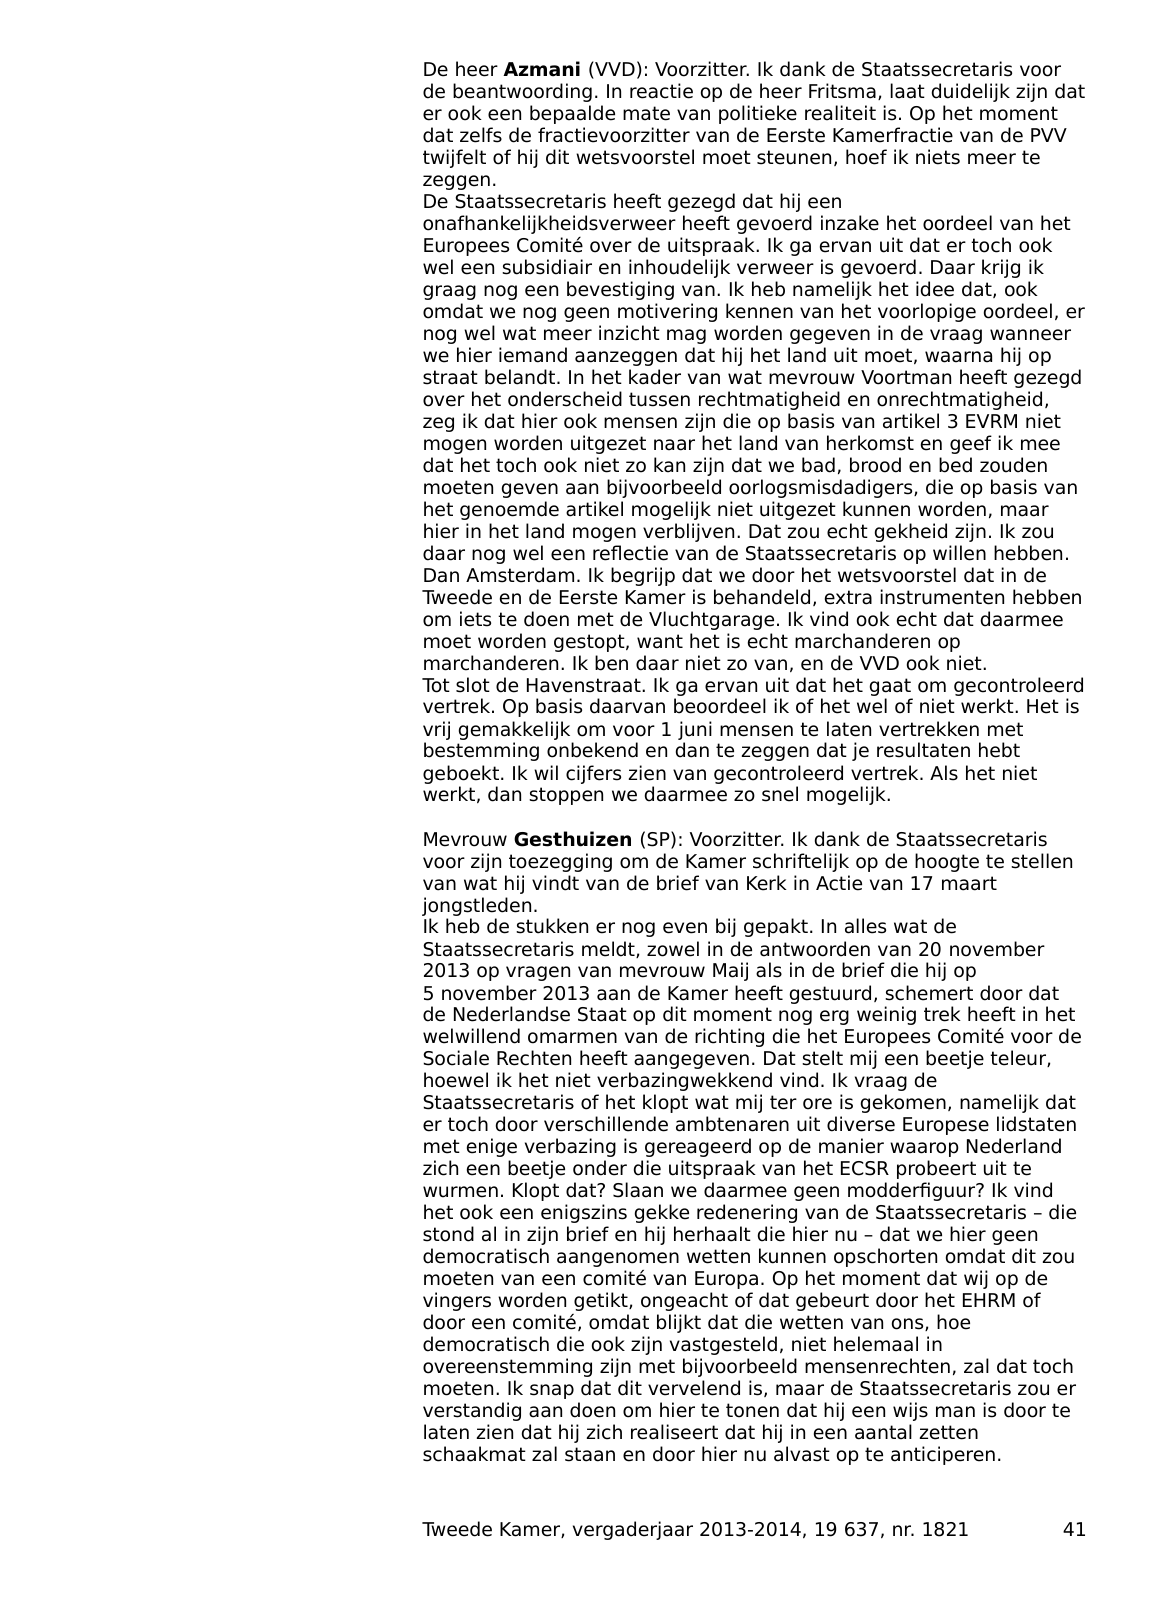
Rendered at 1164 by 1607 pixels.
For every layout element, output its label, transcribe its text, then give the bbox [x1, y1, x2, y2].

text De heer Azmani (VVD): Voorzitter. Ik dank de Staatssecretaris voor de beantwoording. In reactie op de heer Fritsma, laat duidelijk zijn dat er ook een bepaalde mate van politieke realiteit is. Op het moment dat zelfs de fractievoorzitter van de Eerste Kamerfractie van de PVV twijfelt of hij dit wetsvoorstel moet steunen, hoef ik niets meer te zeggen. [422, 59, 1087, 191]
text De Staatssecretaris heeft gezegd dat hij een onafhankelijkheidsverweer heeft gevoerd inzake het oordeel van het Europees Comité over de uitspraak. Ik ga ervan uit dat er toch ook wel een subsidiair en inhoudelijk verweer is gevoerd. Daar krijg ik graag nog een bevestiging van. Ik heb namelijk het idee dat, ook omdat we nog geen motivering kennen van het voorlopige oordeel, er nog wel wat meer inzicht mag worden gegeven in de vraag wanneer we hier iemand aanzeggen dat hij het land uit moet, waarna hij op straat belandt. In het kader van wat mevrouw Voortman heeft gezegd over het onderscheid tussen rechtmatigheid en onrechtmatigheid, zeg ik dat hier ook mensen zijn die op basis van artikel 3 EVRM niet mogen worden uitgezet naar het land van herkomst en geef ik mee dat het toch ook niet zo kan zijn dat we bad, brood en bed zouden moeten geven aan bijvoorbeeld oorlogsmisdadigers, die op basis van het genoemde artikel mogelijk niet uitgezet kunnen worden, maar hier in het land mogen verblijven. Dat zou echt gekheid zijn. Ik zou daar nog wel een reflectie van de Staatssecretaris op willen hebben. [422, 191, 1087, 564]
text Ik heb de stukken er nog even bij gepakt. In alles wat de Staatssecretaris meldt, zowel in de antwoorden van 20 november 2013 op vragen van mevrouw Maij als in de brief die hij op 5 november 2013 aan de Kamer heeft gestuurd, schemert door dat de Nederlandse Staat op dit moment nog erg weinig trek heeft in het welwillend omarmen van de richting die het Europees Comité voor de Sociale Rechten heeft aangegeven. Dat stelt mij een beetje teleur, hoewel ik het niet verbazingwekkend vind. Ik vraag de Staatssecretaris of het klopt wat mij ter ore is gekomen, namelijk dat er toch door verschillende ambtenaren uit diverse Europese lidstaten met enige verbazing is gereageerd op de manier waarop Nederland zich een beetje onder die uitspraak van het ECSR probeert uit te wurmen. Klopt dat? Slaan we daarmee geen modderfiguur? Ik vind het ook een enigszins gekke redenering van de Staatssecretaris – die stond al in zijn brief en hij herhaalt die hier nu – dat we hier geen democratisch aangenomen wetten kunnen opschorten omdat dit zou moeten van een comité van Europa. Op het moment dat wij op de vingers worden getikt, ongeacht of dat gebeurt door het EHRM of door een comité, omdat blijkt dat die wetten van ons, hoe democratisch die ook zijn vastgesteld, niet helemaal in overeenstemming zijn met bijvoorbeeld mensenrechten, zal dat toch moeten. Ik snap dat dit vervelend is, maar de Staatssecretaris zou er verstandig aan doen om hier te tonen dat hij een wijs man is door te laten zien dat hij zich realiseert dat hij in een aantal zetten schaakmat zal staan en door hier nu alvast op te anticiperen. [422, 916, 1087, 1466]
text Tot slot de Havenstraat. Ik ga ervan uit dat het gaat om gecontroleerd vertrek. Op basis daarvan beoordeel ik of het wel of niet werkt. Het is vrij gemakkelijk om voor 1 juni mensen te laten vertrekken met bestemming onbekend en dan te zeggen dat je resultaten hebt geboekt. Ik wil cijfers zien van gecontroleerd vertrek. Als het niet werkt, dan stoppen we daarmee zo snel mogelijk. [422, 674, 1087, 806]
text Mevrouw Gesthuizen (SP): Voorzitter. Ik dank de Staatssecretaris voor zijn toezegging om de Kamer schriftelijk op de hoogte te stellen van wat hij vindt van de brief van Kerk in Actie van 17 maart jongstleden. [422, 828, 1087, 916]
text Dan Amsterdam. Ik begrijp dat we door het wetsvoorstel dat in de Tweede en de Eerste Kamer is behandeld, extra instrumenten hebben om iets te doen met de Vluchtgarage. Ik vind ook echt dat daarmee moet worden gestopt, want het is echt marchanderen op marchanderen. Ik ben daar niet zo van, en de VVD ook niet. [422, 564, 1087, 674]
